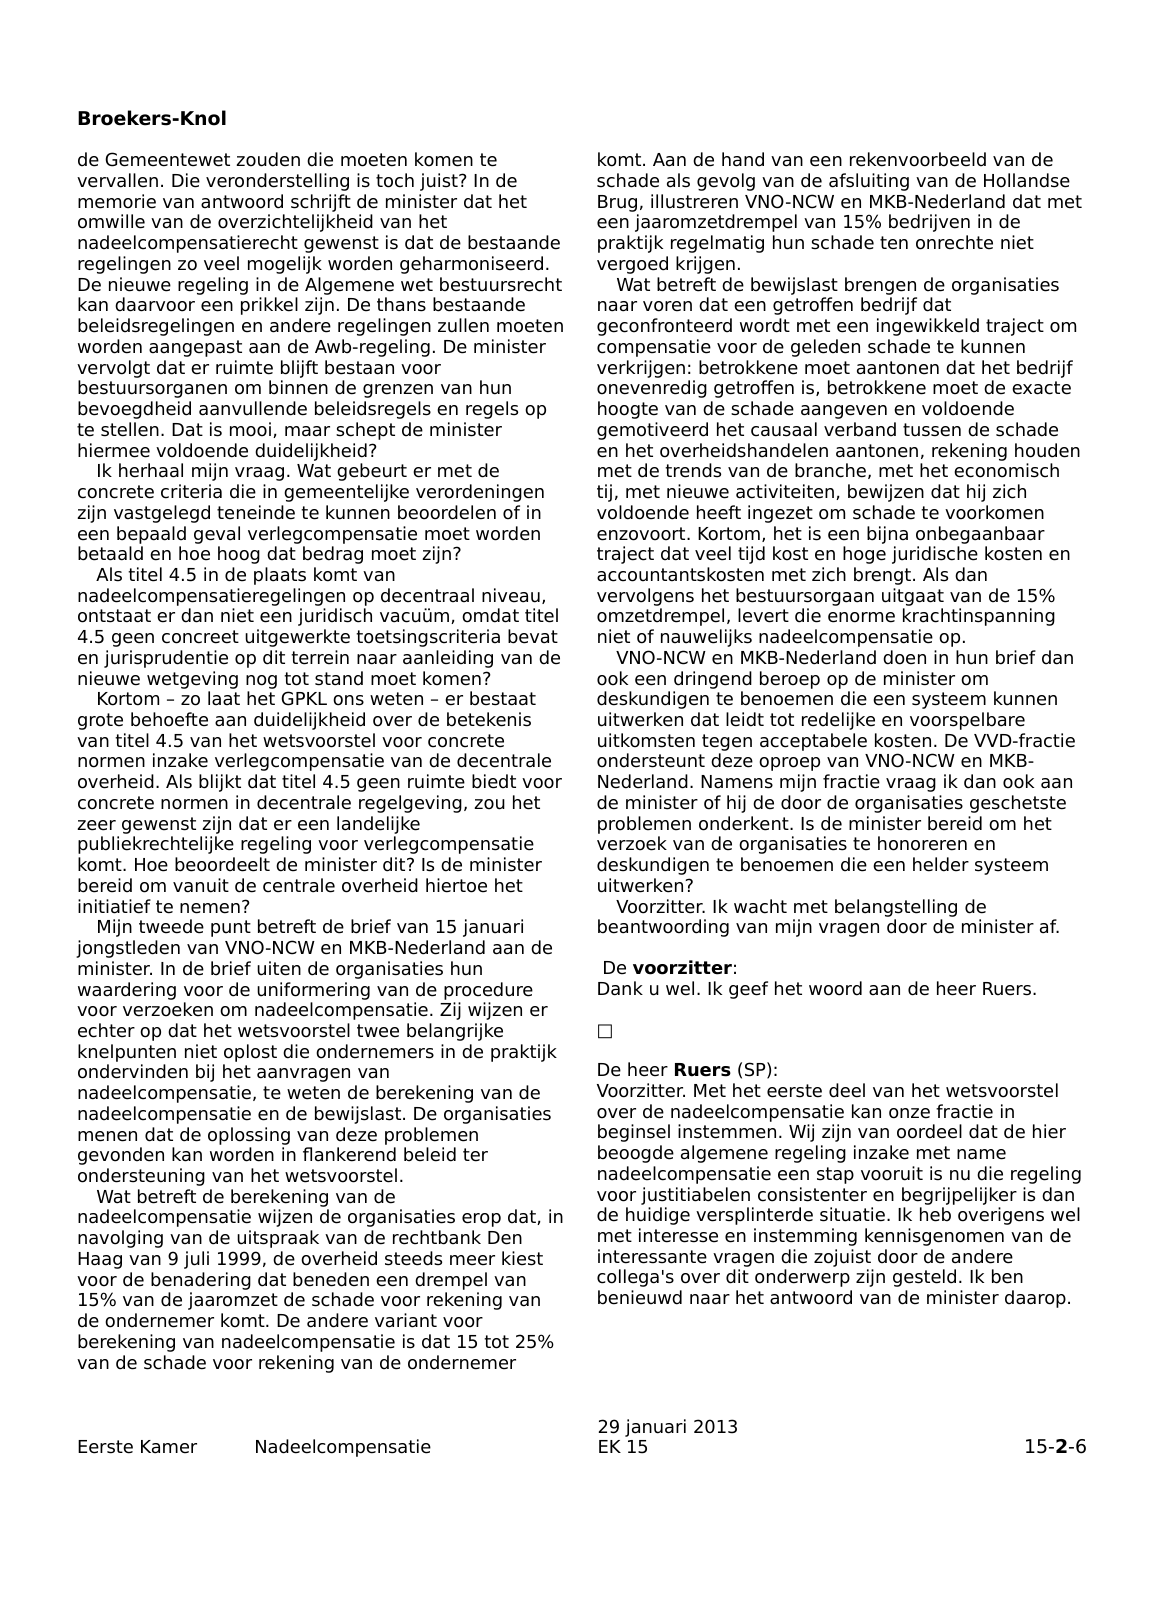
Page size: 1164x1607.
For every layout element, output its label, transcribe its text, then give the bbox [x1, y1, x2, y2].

text Dank u wel. Ik geef het woord aan de heer Ruers. [596, 979, 1087, 999]
text Voorzitter. Met het eerste deel van het wetsvoorstel over de nadeelcompensatie kan onze fractie in beginsel instemmen. Wij zijn van oordeel dat de hier beoogde algemene regeling inzake met name nadeelcompensatie een stap vooruit is nu die regeling voor justitiabelen consistenter en begrijpelijker is dan de huidige versplinterde situatie. Ik heb overigens wel met interesse en instemming kennisgenomen van de interessante vragen die zojuist door de andere collega's over dit onderwerp zijn gesteld. Ik ben benieuwd naar het antwoord van de minister daarop. [596, 1081, 1087, 1309]
text komt. Aan de hand van een rekenvoorbeeld van de schade als gevolg van de afsluiting van de Hollandse Brug, illustreren VNO-NCW en MKB-Nederland dat met een jaaromzetdrempel van 15% bedrijven in de praktijk regelmatig hun schade ten onrechte niet vergoed krijgen. [596, 150, 1087, 274]
text De heer Ruers (SP): [596, 1060, 1087, 1081]
text de Gemeentewet zouden die moeten komen te vervallen. Die veronderstelling is toch juist? In de memorie van antwoord schrijft de minister dat het omwille van de overzichtelijkheid van het nadeelcompensatierecht gewenst is dat de bestaande regelingen zo veel mogelijk worden geharmoniseerd. De nieuwe regeling in de Algemene wet bestuursrecht kan daarvoor een prikkel zijn. De thans bestaande beleidsregelingen en andere regelingen zullen moeten worden aangepast aan de Awb-regeling. De minister vervolgt dat er ruimte blijft bestaan voor bestuursorganen om binnen de grenzen van hun bevoegdheid aanvullende beleidsregels en regels op te stellen. Dat is mooi, maar schept de minister hiermee voldoende duidelijkheid? [77, 150, 567, 461]
text Kortom – zo laat het GPKL ons weten – er bestaat grote behoefte aan duidelijkheid over de betekenis van titel 4.5 van het wetsvoorstel voor concrete normen inzake verlegcompensatie van de decentrale overheid. Als blijkt dat titel 4.5 geen ruimte biedt voor concrete normen in decentrale regelgeving, zou het zeer gewenst zijn dat er een landelijke publiekrechtelijke regeling voor verlegcompensatie komt. Hoe beoordeelt de minister dit? Is de minister bereid om vanuit de centrale overheid hiertoe het initiatief te nemen? [77, 689, 567, 917]
text □ [596, 1019, 1087, 1040]
text VNO-NCW en MKB-Nederland doen in hun brief dan ook een dringend beroep op de minister om deskundigen te benoemen die een systeem kunnen uitwerken dat leidt tot redelijke en voorspelbare uitkomsten tegen acceptabele kosten. De VVD-fractie ondersteunt deze oproep van VNO-NCW en MKB-Nederland. Namens mijn fractie vraag ik dan ook aan de minister of hij de door de organisaties geschetste problemen onderkent. Is de minister bereid om het verzoek van de organisaties te honoreren en deskundigen te benoemen die een helder systeem uitwerken? [596, 648, 1087, 896]
text Ik herhaal mijn vraag. Wat gebeurt er met de concrete criteria die in gemeentelijke verordeningen zijn vastgelegd teneinde te kunnen beoordelen of in een bepaald geval verlegcompensatie moet worden betaald en hoe hoog dat bedrag moet zijn? [77, 461, 567, 565]
text Mijn tweede punt betreft de brief van 15 januari jongstleden van VNO-NCW en MKB-Nederland aan de minister. In de brief uiten de organisaties hun waardering voor de uniformering van de procedure voor verzoeken om nadeelcompensatie. Zij wijzen er echter op dat het wetsvoorstel twee belangrijke knelpunten niet oplost die ondernemers in de praktijk ondervinden bij het aanvragen van nadeelcompensatie, te weten de berekening van de nadeelcompensatie en de bewijslast. De organisaties menen dat de oplossing van deze problemen gevonden kan worden in flankerend beleid ter ondersteuning van het wetsvoorstel. [77, 917, 567, 1187]
text De voorzitter: [596, 958, 1087, 979]
text Wat betreft de berekening van de nadeelcompensatie wijzen de organisaties erop dat, in navolging van de uitspraak van de rechtbank Den Haag van 9 juli 1999, de overheid steeds meer kiest voor de benadering dat beneden een drempel van 15% van de jaaromzet de schade voor rekening van de ondernemer komt. De andere variant voor berekening van nadeelcompensatie is dat 15 tot 25% van de schade voor rekening van de ondernemer [77, 1187, 567, 1373]
text Wat betreft de bewijslast brengen de organisaties naar voren dat een getroffen bedrijf dat geconfronteerd wordt met een ingewikkeld traject om compensatie voor de geleden schade te kunnen verkrijgen: betrokkene moet aantonen dat het bedrijf onevenredig getroffen is, betrokkene moet de exacte hoogte van de schade aangeven en voldoende gemotiveerd het causaal verband tussen de schade en het overheidshandelen aantonen, rekening houden met de trends van de branche, met het economisch tij, met nieuwe activiteiten, bewijzen dat hij zich voldoende heeft ingezet om schade te voorkomen enzovoort. Kortom, het is een bijna onbegaanbaar traject dat veel tijd kost en hoge juridische kosten en accountantskosten met zich brengt. Als dan vervolgens het bestuursorgaan uitgaat van de 15% omzetdrempel, levert die enorme krachtinspanning niet of nauwelijks nadeelcompensatie op. [596, 274, 1087, 648]
text Als titel 4.5 in de plaats komt van nadeelcompensatieregelingen op decentraal niveau, ontstaat er dan niet een juridisch vacuüm, omdat titel 4.5 geen concreet uitgewerkte toetsingscriteria bevat en jurisprudentie op dit terrein naar aanleiding van de nieuwe wetgeving nog tot stand moet komen? [77, 565, 567, 689]
text Voorzitter. Ik wacht met belangstelling de beantwoording van mijn vragen door de minister af. [596, 896, 1087, 938]
